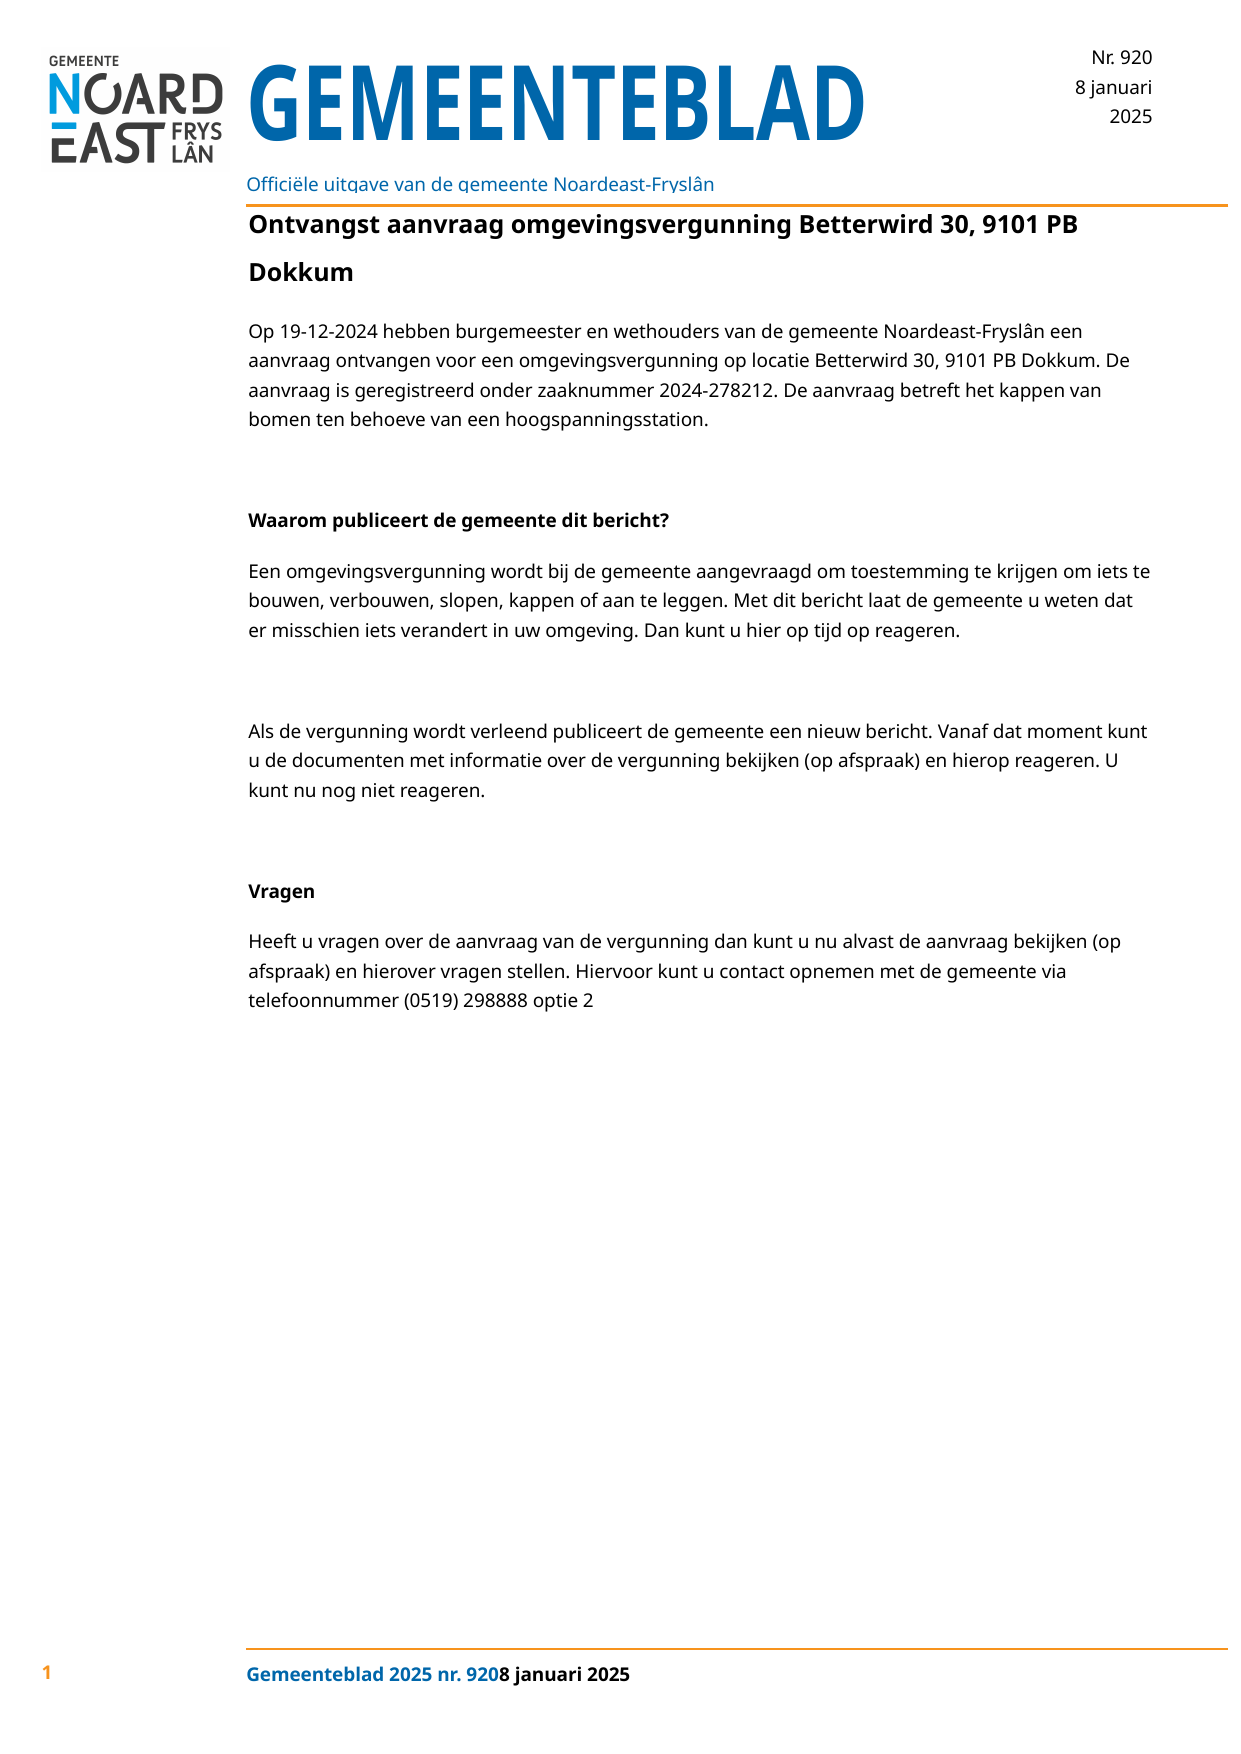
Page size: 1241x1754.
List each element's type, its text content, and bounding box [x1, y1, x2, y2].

text Waarom publiceert de gemeente dit bericht? [248, 507, 1152, 533]
text Ontvangst aanvraag omgevingsvergunning Betterwird 30, 9101 PB Dokkum [248, 207, 1152, 288]
picture [41, 47, 231, 172]
text Als de vergunning wordt verleend publiceert de gemeente een nieuw bericht. Vanaf dat moment kunt u de documenten met informatie over de vergunning bekijken (op afspraak) en hierop reageren. U kunt nu nog niet reageren. [248, 718, 1152, 803]
text Vragen [248, 878, 1152, 904]
text Op 19-12-2024 hebben burgemeester en wethouders van de gemeente Noardeast-Fryslân een aanvraag ontvangen voor een omgevingsvergunning op locatie Betterwird 30, 9101 PB Dokkum. De aanvraag is geregistreerd onder zaaknummer 2024-278212. De aanvraag betreft het kappen van bomen ten behoeve van een hoogspanningsstation. [248, 318, 1152, 432]
text Heeft u vragen over de aanvraag van de vergunning dan kunt u nu alvast de aanvraag bekijken (op afspraak) en hierover vragen stellen. Hiervoor kunt u contact opnemen met de gemeente via telefoonnummer (0519) 298888 optie 2 [248, 928, 1152, 1013]
text Een omgevingsvergunning wordt bij de gemeente aangevraagd om toestemming te krijgen om iets te bouwen, verbouwen, slopen, kappen of aan te leggen. Met dit bericht laat de gemeente u weten dat er misschien iets verandert in uw omgeving. Dan kunt u hier op tijd op reageren. [248, 558, 1152, 643]
